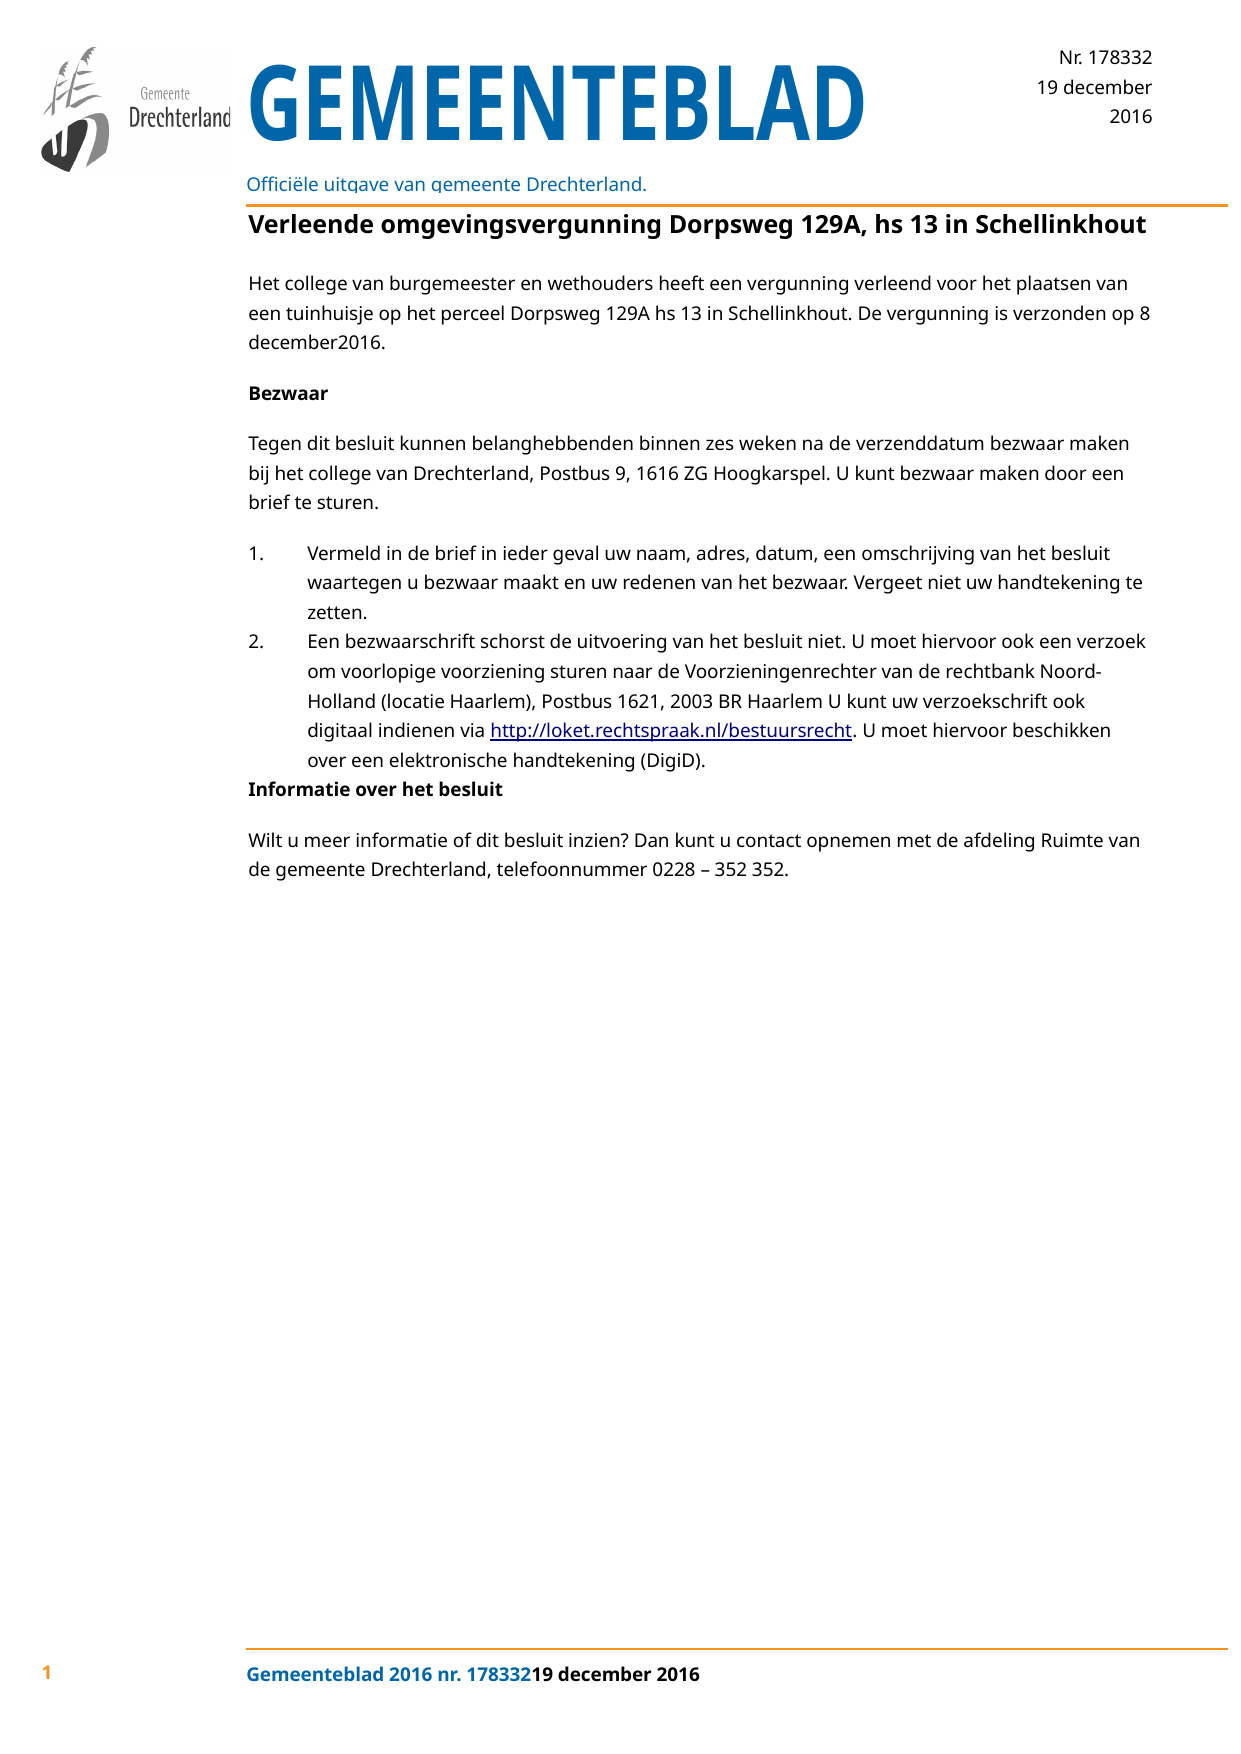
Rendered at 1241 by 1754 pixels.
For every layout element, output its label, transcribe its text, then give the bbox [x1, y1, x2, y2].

text Informatie over het besluit [248, 777, 1152, 802]
list Vermeld in de brief in ieder geval uw naam, adres, datum, een omschrijving van het besluit waartegen u bezwaar maakt en uw redenen van het bezwaar. Vergeet niet uw handtekening te zetten. [248, 540, 1152, 625]
text Bezwaar [248, 380, 1152, 406]
picture [41, 47, 231, 172]
text Wilt u meer informatie of dit besluit inzien? Dan kunt u contact opnemen met de afdeling Ruimte van de gemeente Drechterland, telefoonnummer 0228 – 352 352. [248, 827, 1152, 882]
list Een bezwaarschrift schorst de uitvoering van het besluit niet. U moet hiervoor ook een verzoek om voorlopige voorziening sturen naar de Voorzieningenrechter van de rechtbank Noord-Holland (locatie Haarlem), Postbus 1621, 2003 BR Haarlem U kunt uw verzoekschrift ook digitaal indienen via http://loket.rechtspraak.nl/bestuursrecht. U moet hiervoor beschikken over een elektronische handtekening (DigiD). [248, 629, 1152, 773]
text Verleende omgevingsvergunning Dorpsweg 129A, hs 13 in Schellinkhout [248, 207, 1152, 241]
text Tegen dit besluit kunnen belanghebbenden binnen zes weken na de verzenddatum bezwaar maken bij het college van Drechterland, Postbus 9, 1616 ZG Hoogkarspel. U kunt bezwaar maken door een brief te sturen. [248, 430, 1152, 515]
text Het college van burgemeester en wethouders heeft een vergunning verleend voor het plaatsen van een tuinhuisje op het perceel Dorpsweg 129A hs 13 in Schellinkhout. De vergunning is verzonden op 8 december2016. [248, 270, 1152, 355]
